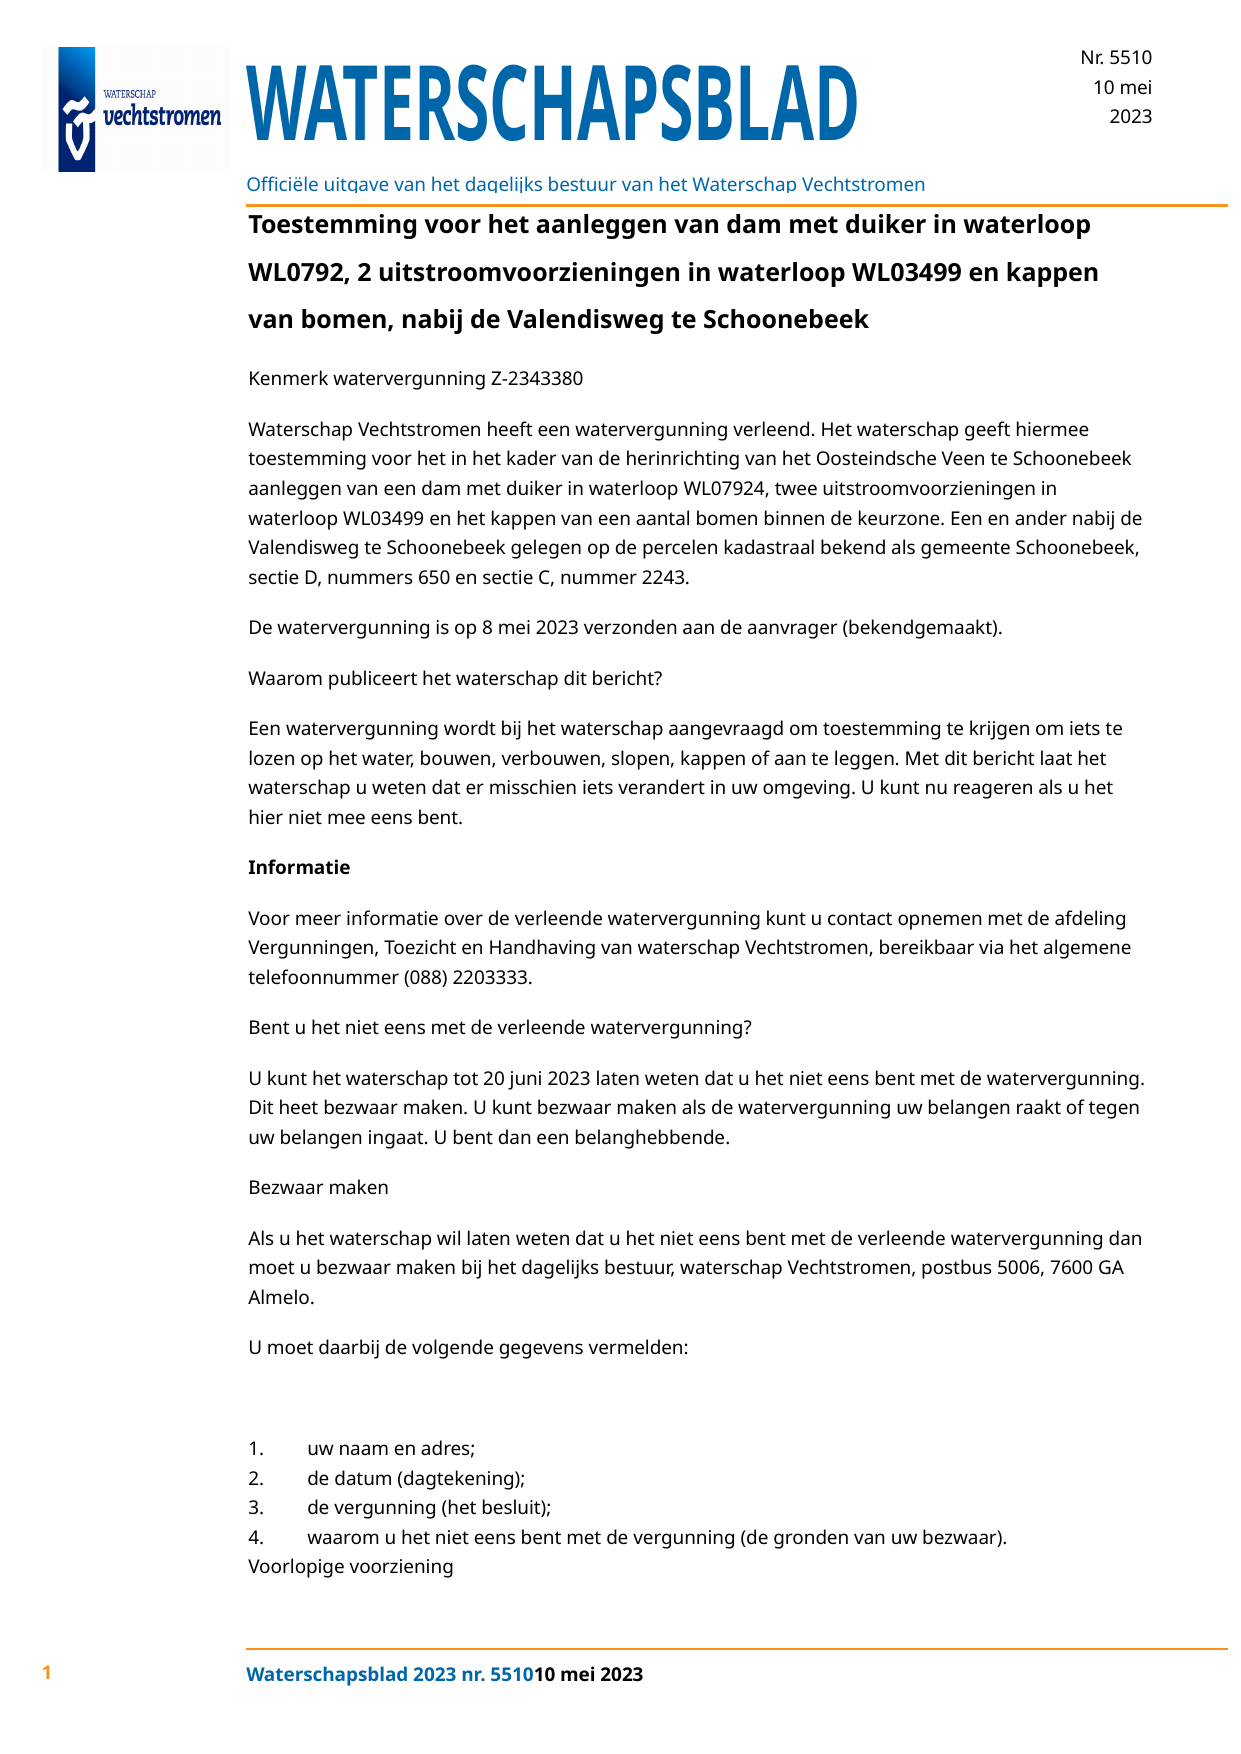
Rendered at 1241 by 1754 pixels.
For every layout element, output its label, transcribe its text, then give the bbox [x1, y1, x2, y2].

list de vergunning (het besluit); [248, 1494, 1152, 1520]
text De watervergunning is op 8 mei 2023 verzonden aan de aanvrager (bekendgemaakt). [248, 614, 1152, 640]
list waarom u het niet eens bent met de vergunning (de gronden van uw bezwaar). [248, 1524, 1152, 1549]
text Voor meer informatie over de verleende watervergunning kunt u contact opnemen met de afdeling Vergunningen, Toezicht en Handhaving van waterschap Vechtstromen, bereikbaar via het algemene telefoonnummer (088) 2203333. [248, 905, 1152, 989]
text U kunt het waterschap tot 20 juni 2023 laten weten dat u het niet eens bent met de watervergunning. Dit heet bezwaar maken. U kunt bezwaar maken als de watervergunning uw belangen raakt of tegen uw belangen ingaat. U bent dan een belanghebbende. [248, 1065, 1152, 1149]
text Kenmerk watervergunning Z-2343380 [248, 366, 1152, 391]
text U moet daarbij de volgende gegevens vermelden: [248, 1334, 1152, 1360]
text Waterschap Vechtstromen heeft een watervergunning verleend. Het waterschap geeft hiermee toestemming voor het in het kader van de herinrichting van het Oosteindsche Veen te Schoonebeek aanleggen van een dam met duiker in waterloop WL07924, twee uitstroomvoorzieningen in waterloop WL03499 en het kappen van een aantal bomen binnen de keurzone. Een en ander nabij de Valendisweg te Schoonebeek gelegen op de percelen kadastraal bekend als gemeente Schoonebeek, sectie D, nummers 650 en sectie C, nummer 2243. [248, 416, 1152, 589]
text Bezwaar maken [248, 1174, 1152, 1200]
list de datum (dagtekening); [248, 1465, 1152, 1490]
text Als u het waterschap wil laten weten dat u het niet eens bent met de verleende watervergunning dan moet u bezwaar maken bij het dagelijks bestuur, waterschap Vechtstromen, postbus 5006, 7600 GA Almelo. [248, 1225, 1152, 1309]
text Voorlopige voorziening [248, 1553, 1152, 1579]
picture [41, 47, 231, 172]
text Informatie [248, 854, 1152, 880]
text Een watervergunning wordt bij het waterschap aangevraagd om toestemming te krijgen om iets te lozen op het water, bouwen, verbouwen, slopen, kappen of aan te leggen. Met dit bericht laat het waterschap u weten dat er misschien iets verandert in uw omgeving. U kunt nu reageren als u het hier niet mee eens bent. [248, 715, 1152, 829]
text Waarom publiceert het waterschap dit bericht? [248, 665, 1152, 690]
text Toestemming voor het aanleggen van dam met duiker in waterloop WL0792, 2 uitstroomvoorzieningen in waterloop WL03499 en kappen van bomen, nabij de Valendisweg te Schoonebeek [248, 207, 1152, 336]
list uw naam en adres; [248, 1435, 1152, 1461]
text Bent u het niet eens met de verleende watervergunning? [248, 1014, 1152, 1040]
